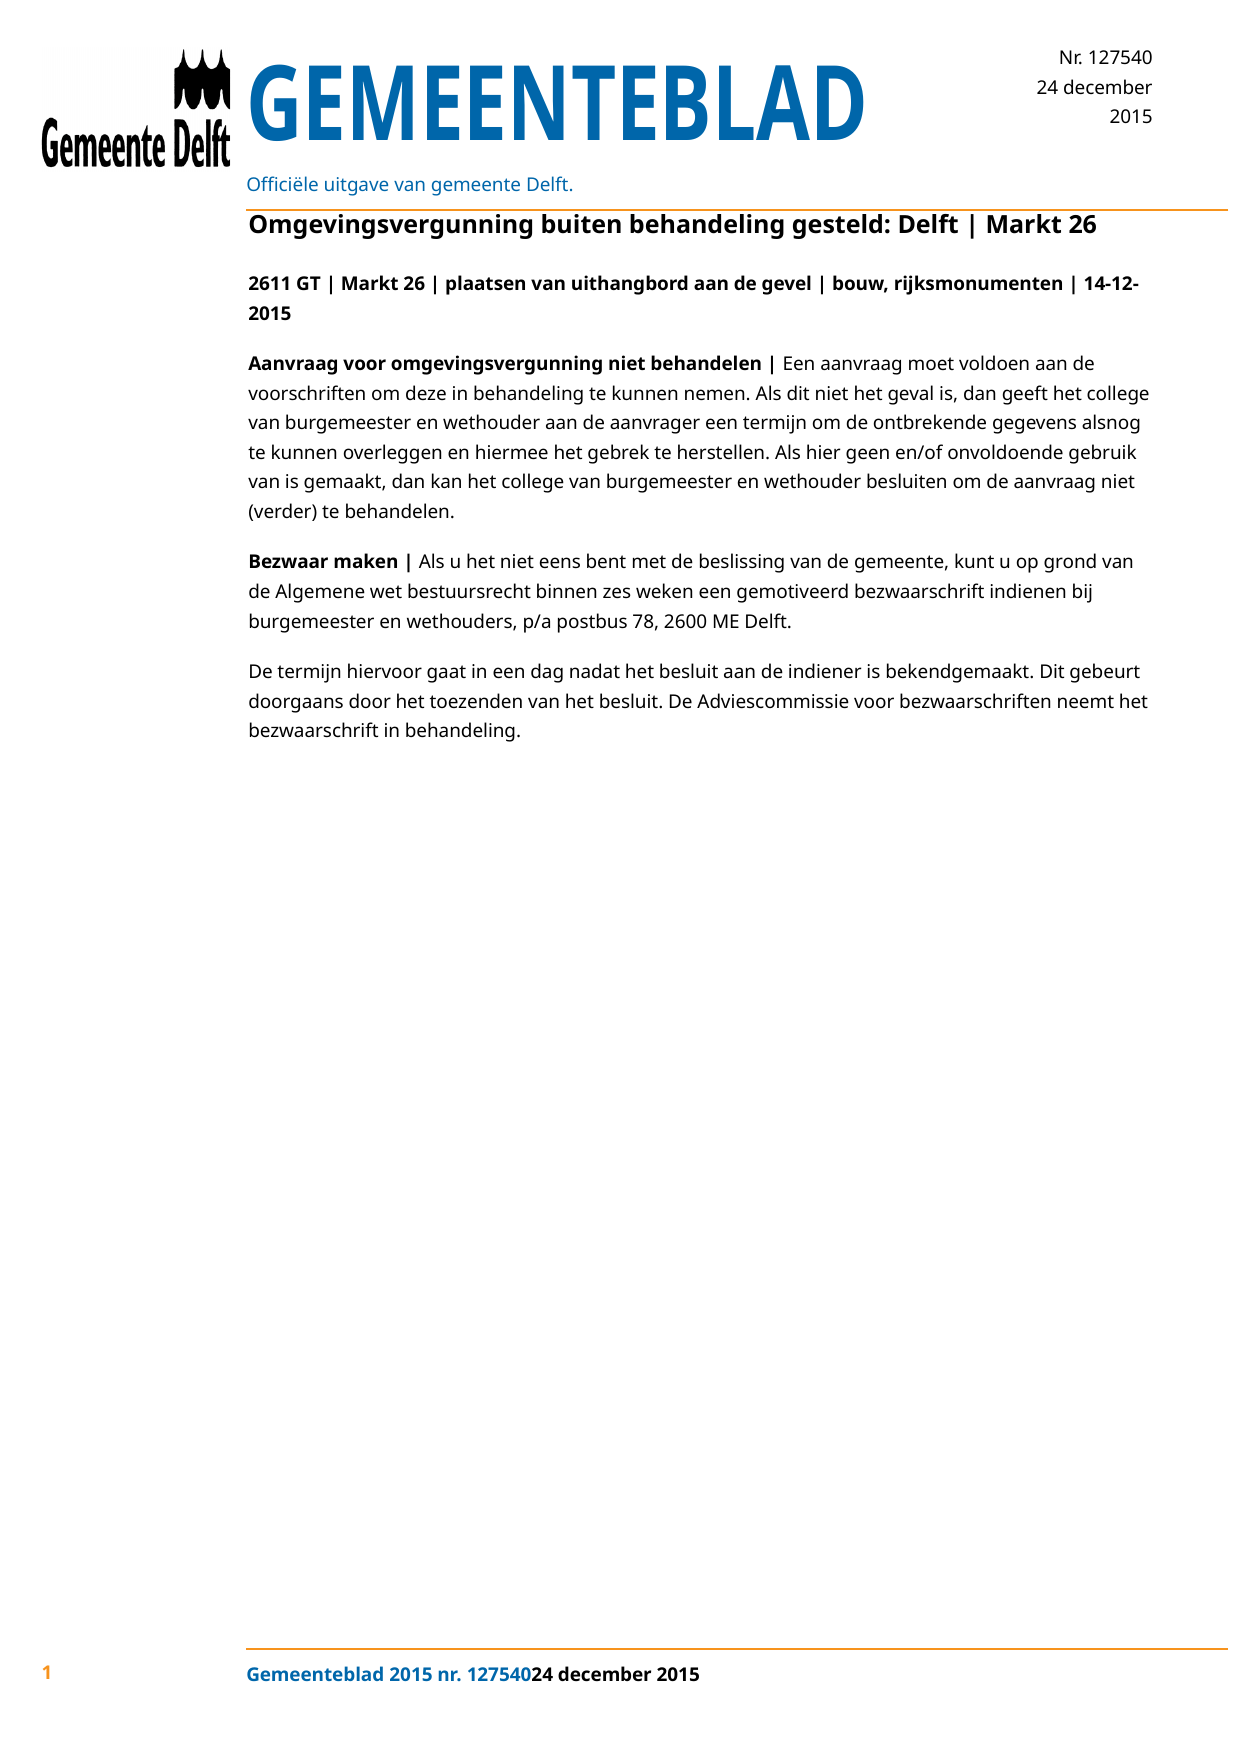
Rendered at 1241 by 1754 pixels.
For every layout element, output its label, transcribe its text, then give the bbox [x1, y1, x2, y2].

text Bezwaar maken | Als u het niet eens bent met de beslissing van de gemeente, kunt u op grond van de Algemene wet bestuursrecht binnen zes weken een gemotiveerd bezwaarschrift indienen bij burgemeester en wethouders, p/a postbus 78, 2600 ME Delft. [248, 549, 1152, 633]
text Aanvraag voor omgevingsvergunning niet behandelen | Een aanvraag moet voldoen aan de voorschriften om deze in behandeling te kunnen nemen. Als dit niet het geval is, dan geeft het college van burgemeester en wethouder aan de aanvrager een termijn om de ontbrekende gegevens alsnog te kunnen overleggen en hiermee het gebrek te herstellen. Als hier geen en/of onvoldoende gebruik van is gemaakt, dan kan het college van burgemeester en wethouder besluiten om de aanvraag niet (verder) te behandelen. [248, 350, 1152, 524]
text De termijn hiervoor gaat in een dag nadat het besluit aan de indiener is bekendgemaakt. Dit gebeurt doorgaans door het toezenden van het besluit. De Adviescommissie voor bezwaarschriften neemt het bezwaarschrift in behandeling. [248, 658, 1152, 743]
text 2611 GT | Markt 26 | plaatsen van uithangbord aan de gevel | bouw, rijksmonumenten | 14-12-2015 [248, 270, 1152, 326]
text Omgevingsvergunning buiten behandeling gesteld: Delft | Markt 26 [248, 211, 1152, 241]
picture [41, 47, 231, 172]
